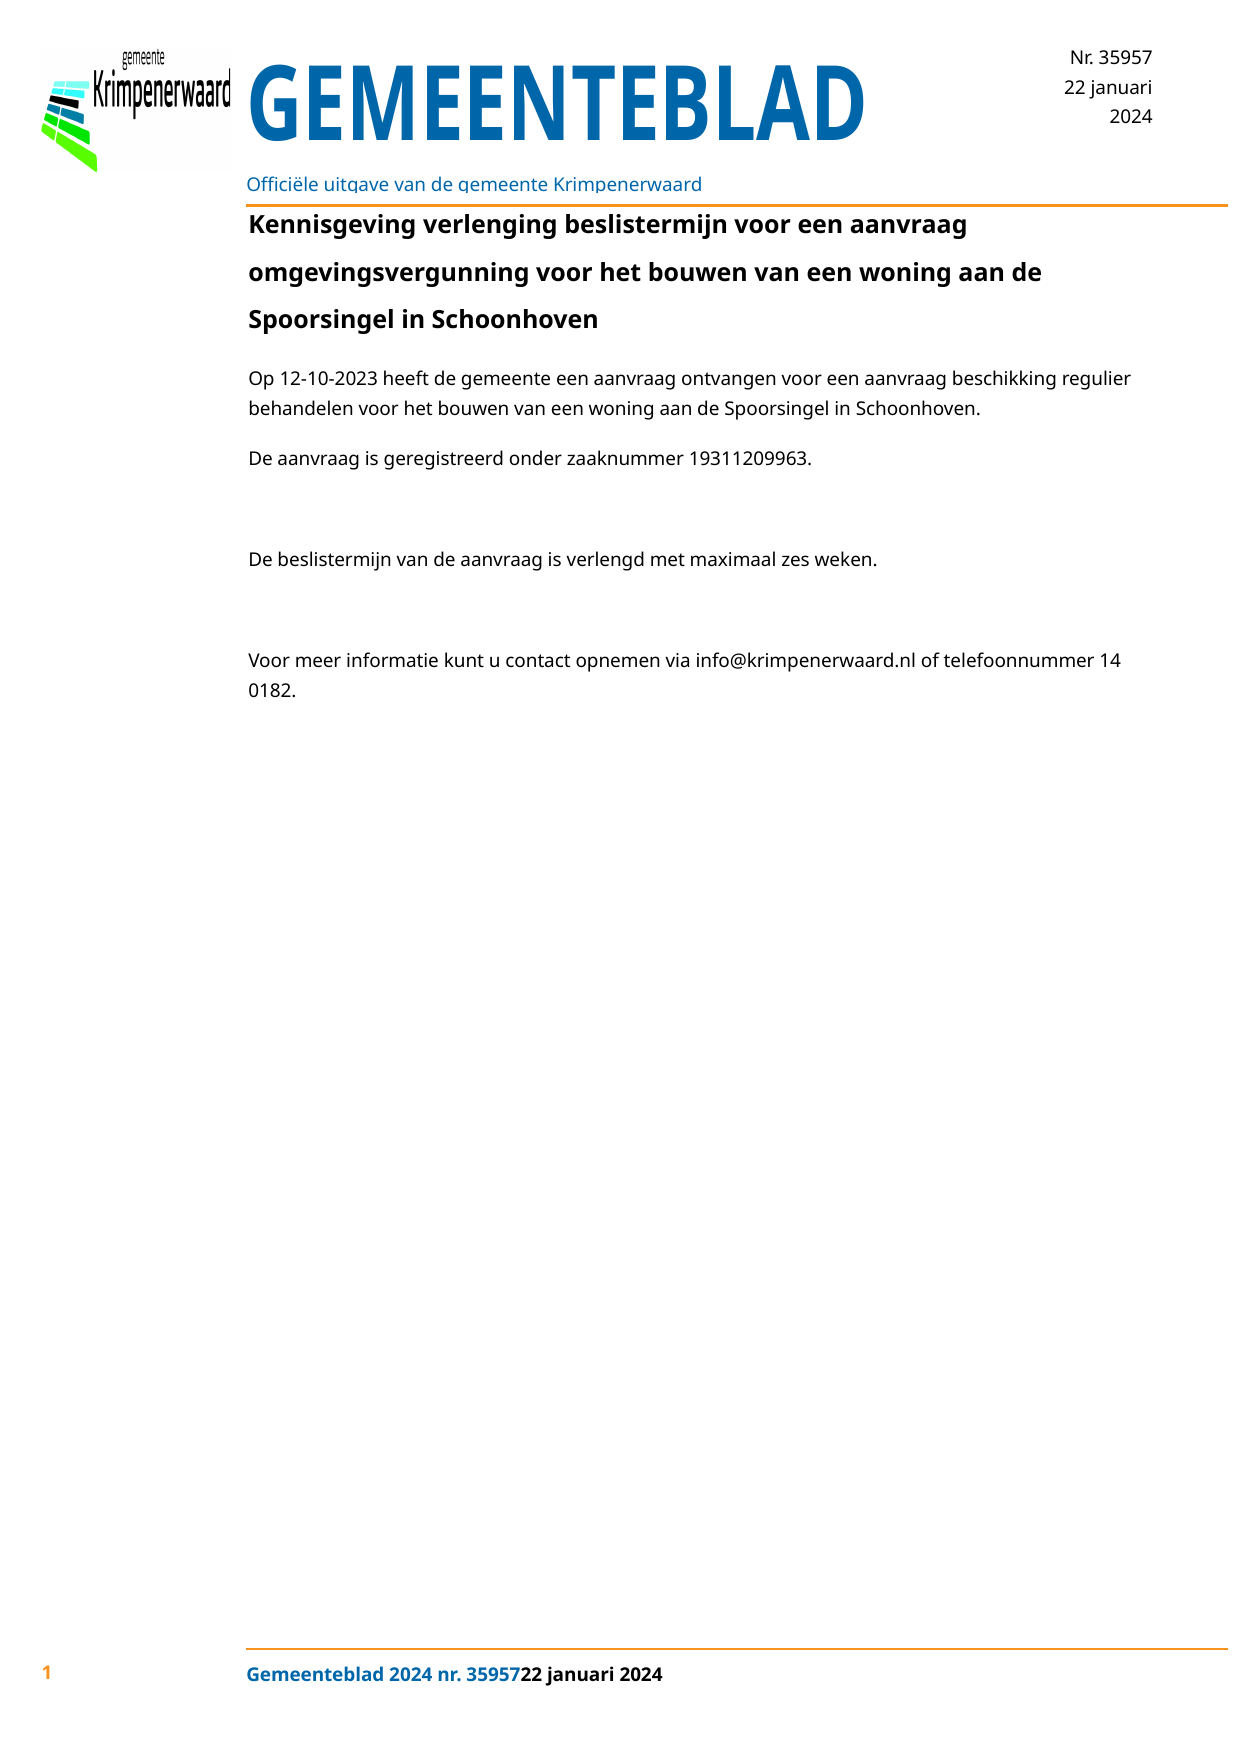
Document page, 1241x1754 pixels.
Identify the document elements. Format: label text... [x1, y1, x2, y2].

picture [41, 47, 231, 172]
text Op 12-10-2023 heeft de gemeente een aanvraag ontvangen voor een aanvraag beschikking regulier behandelen voor het bouwen van een woning aan de Spoorsingel in Schoonhoven. [248, 366, 1152, 421]
text De aanvraag is geregistreerd onder zaaknummer 19311209963. [248, 446, 1152, 471]
text Voor meer informatie kunt u contact opnemen via info@krimpenerwaard.nl of telefoonnummer 14 0182. [248, 647, 1152, 702]
text De beslistermijn van de aanvraag is verlengd met maximaal zes weken. [248, 546, 1152, 572]
text Kennisgeving verlenging beslistermijn voor een aanvraag omgevingsvergunning voor het bouwen van een woning aan de Spoorsingel in Schoonhoven [248, 207, 1152, 336]
